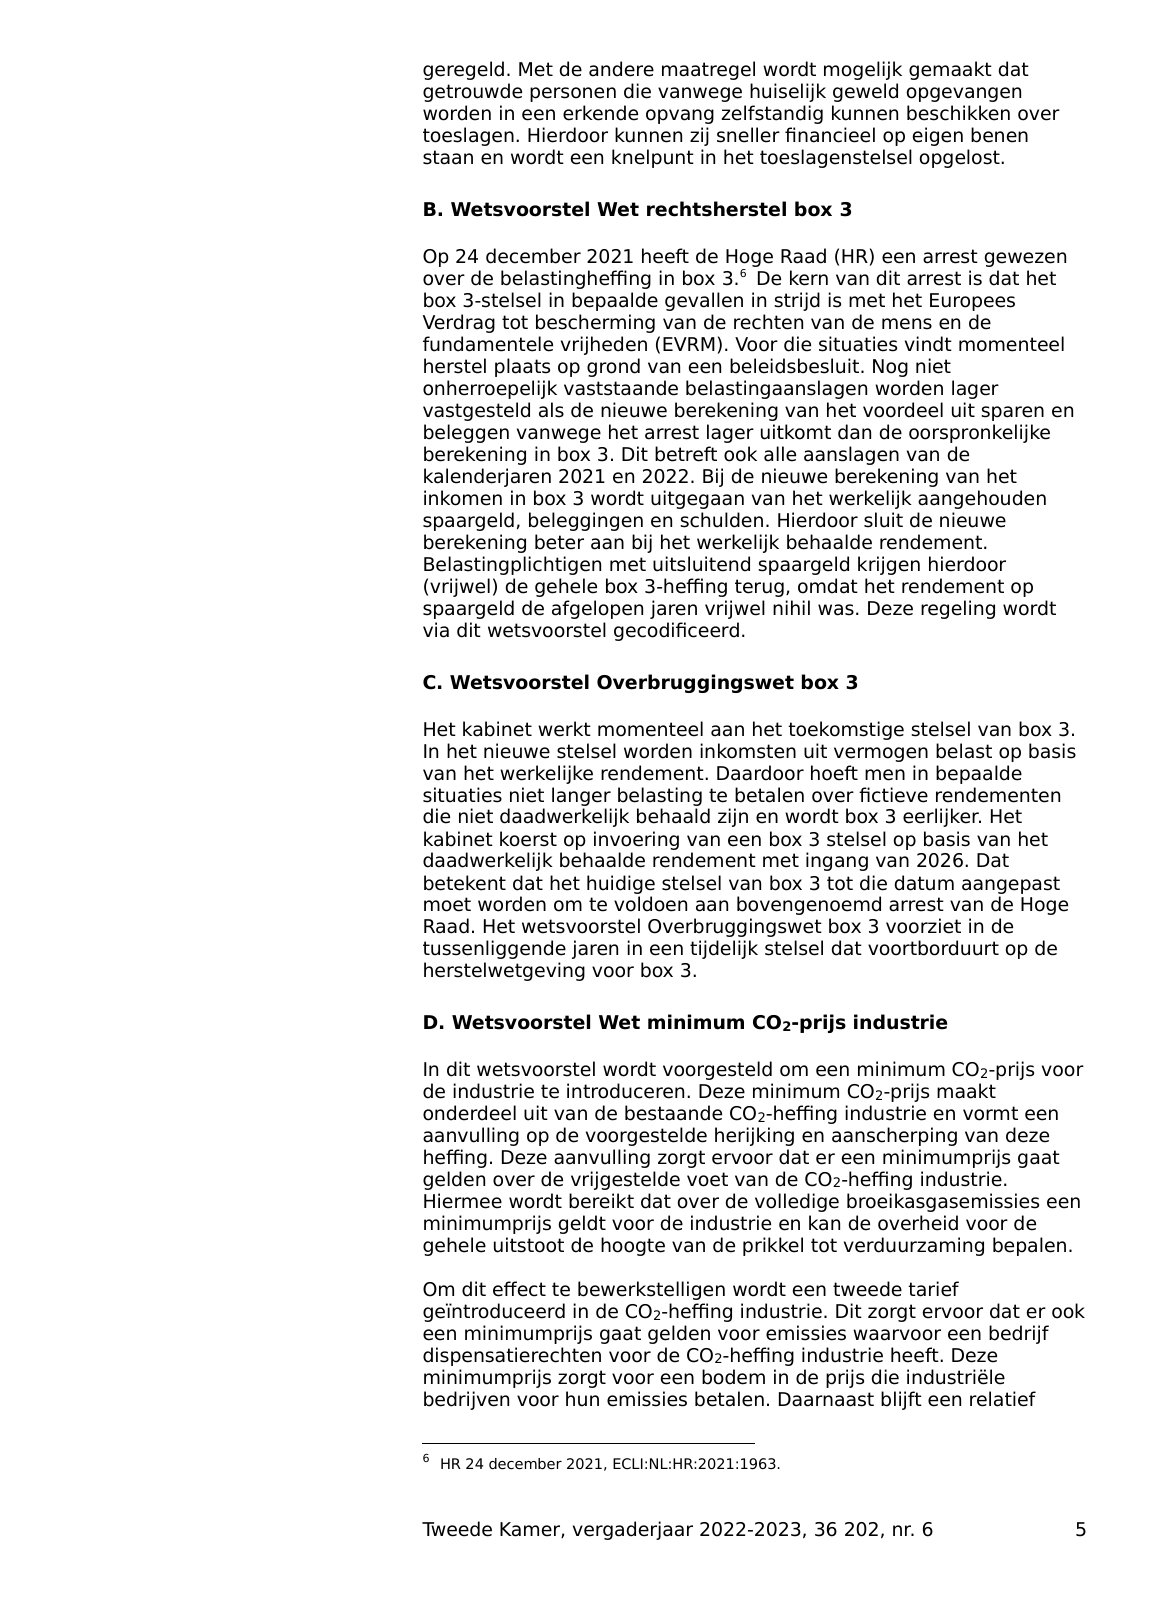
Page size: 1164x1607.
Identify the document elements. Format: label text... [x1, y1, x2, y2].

text Op 24 december 2021 heeft de Hoge Raad (HR) een arrest gewezen over de belastingheffing in box 3. De kern van dit arrest is dat het box 3-stelsel in bepaalde gevallen in strijd is met het Europees Verdrag tot bescherming van de rechten van de mens en de fundamentele vrijheden (EVRM). Voor die situaties vindt momenteel herstel plaats op grond van een beleidsbesluit. Nog niet onherroepelijk vaststaande belastingaanslagen worden lager vastgesteld als de nieuwe berekening van het voordeel uit sparen en beleggen vanwege het arrest lager uitkomt dan de oorspronkelijke berekening in box 3. Dit betreft ook alle aanslagen van de kalenderjaren 2021 en 2022. Bij de nieuwe berekening van het inkomen in box 3 wordt uitgegaan van het werkelijk aangehouden spaargeld, beleggingen en schulden. Hierdoor sluit de nieuwe berekening beter aan bij het werkelijk behaalde rendement. Belastingplichtigen met uitsluitend spaargeld krijgen hierdoor (vrijwel) de gehele box 3-heffing terug, omdat het rendement op spaargeld de afgelopen jaren vrijwel nihil was. Deze regeling wordt via dit wetsvoorstel gecodificeerd. [422, 246, 1087, 642]
text In dit wetsvoorstel wordt voorgesteld om een minimum CO2-prijs voor de industrie te introduceren. Deze minimum CO2-prijs maakt onderdeel uit van de bestaande CO2-heffing industrie en vormt een aanvulling op de voorgestelde herijking en aanscherping van deze heffing. Deze aanvulling zorgt ervoor dat er een minimumprijs gaat gelden over de vrijgestelde voet van de CO2-heffing industrie. Hiermee wordt bereikt dat over de volledige broeikasgasemissies een minimumprijs geldt voor de industrie en kan de overheid voor de gehele uitstoot de hoogte van de prikkel tot verduurzaming bepalen. [422, 1059, 1087, 1257]
subtitle D. Wetsvoorstel Wet minimum CO2-prijs industrie [422, 1012, 1087, 1034]
text HR 24 december 2021, ECLI:NL:HR:2021:1963. [422, 1452, 1087, 1474]
text Het kabinet werkt momenteel aan het toekomstige stelsel van box 3. In het nieuwe stelsel worden inkomsten uit vermogen belast op basis van het werkelijke rendement. Daardoor hoeft men in bepaalde situaties niet langer belasting te betalen over fictieve rendementen die niet daadwerkelijk behaald zijn en wordt box 3 eerlijker. Het kabinet koerst op invoering van een box 3 stelsel op basis van het daadwerkelijk behaalde rendement met ingang van 2026. Dat betekent dat het huidige stelsel van box 3 tot die datum aangepast moet worden om te voldoen aan bovengenoemd arrest van de Hoge Raad. Het wetsvoorstel Overbruggingswet box 3 voorziet in de tussenliggende jaren in een tijdelijk stelsel dat voortborduurt op de herstelwetgeving voor box 3. [422, 718, 1087, 982]
subtitle B. Wetsvoorstel Wet rechtsherstel box 3 [422, 199, 1087, 221]
text Om dit effect te bewerkstelligen wordt een tweede tarief geïntroduceerd in de CO2-heffing industrie. Dit zorgt ervoor dat er ook een minimumprijs gaat gelden voor emissies waarvoor een bedrijf dispensatierechten voor de CO2-heffing industrie heeft. Deze minimumprijs zorgt voor een bodem in de prijs die industriële bedrijven voor hun emissies betalen. Daarnaast blijft een relatief [422, 1279, 1087, 1411]
text geregeld. Met de andere maatregel wordt mogelijk gemaakt dat getrouwde personen die vanwege huiselijk geweld opgevangen worden in een erkende opvang zelfstandig kunnen beschikken over toeslagen. Hierdoor kunnen zij sneller financieel op eigen benen staan en wordt een knelpunt in het toeslagenstelsel opgelost. [422, 59, 1087, 169]
subtitle C. Wetsvoorstel Overbruggingswet box 3 [422, 672, 1087, 693]
